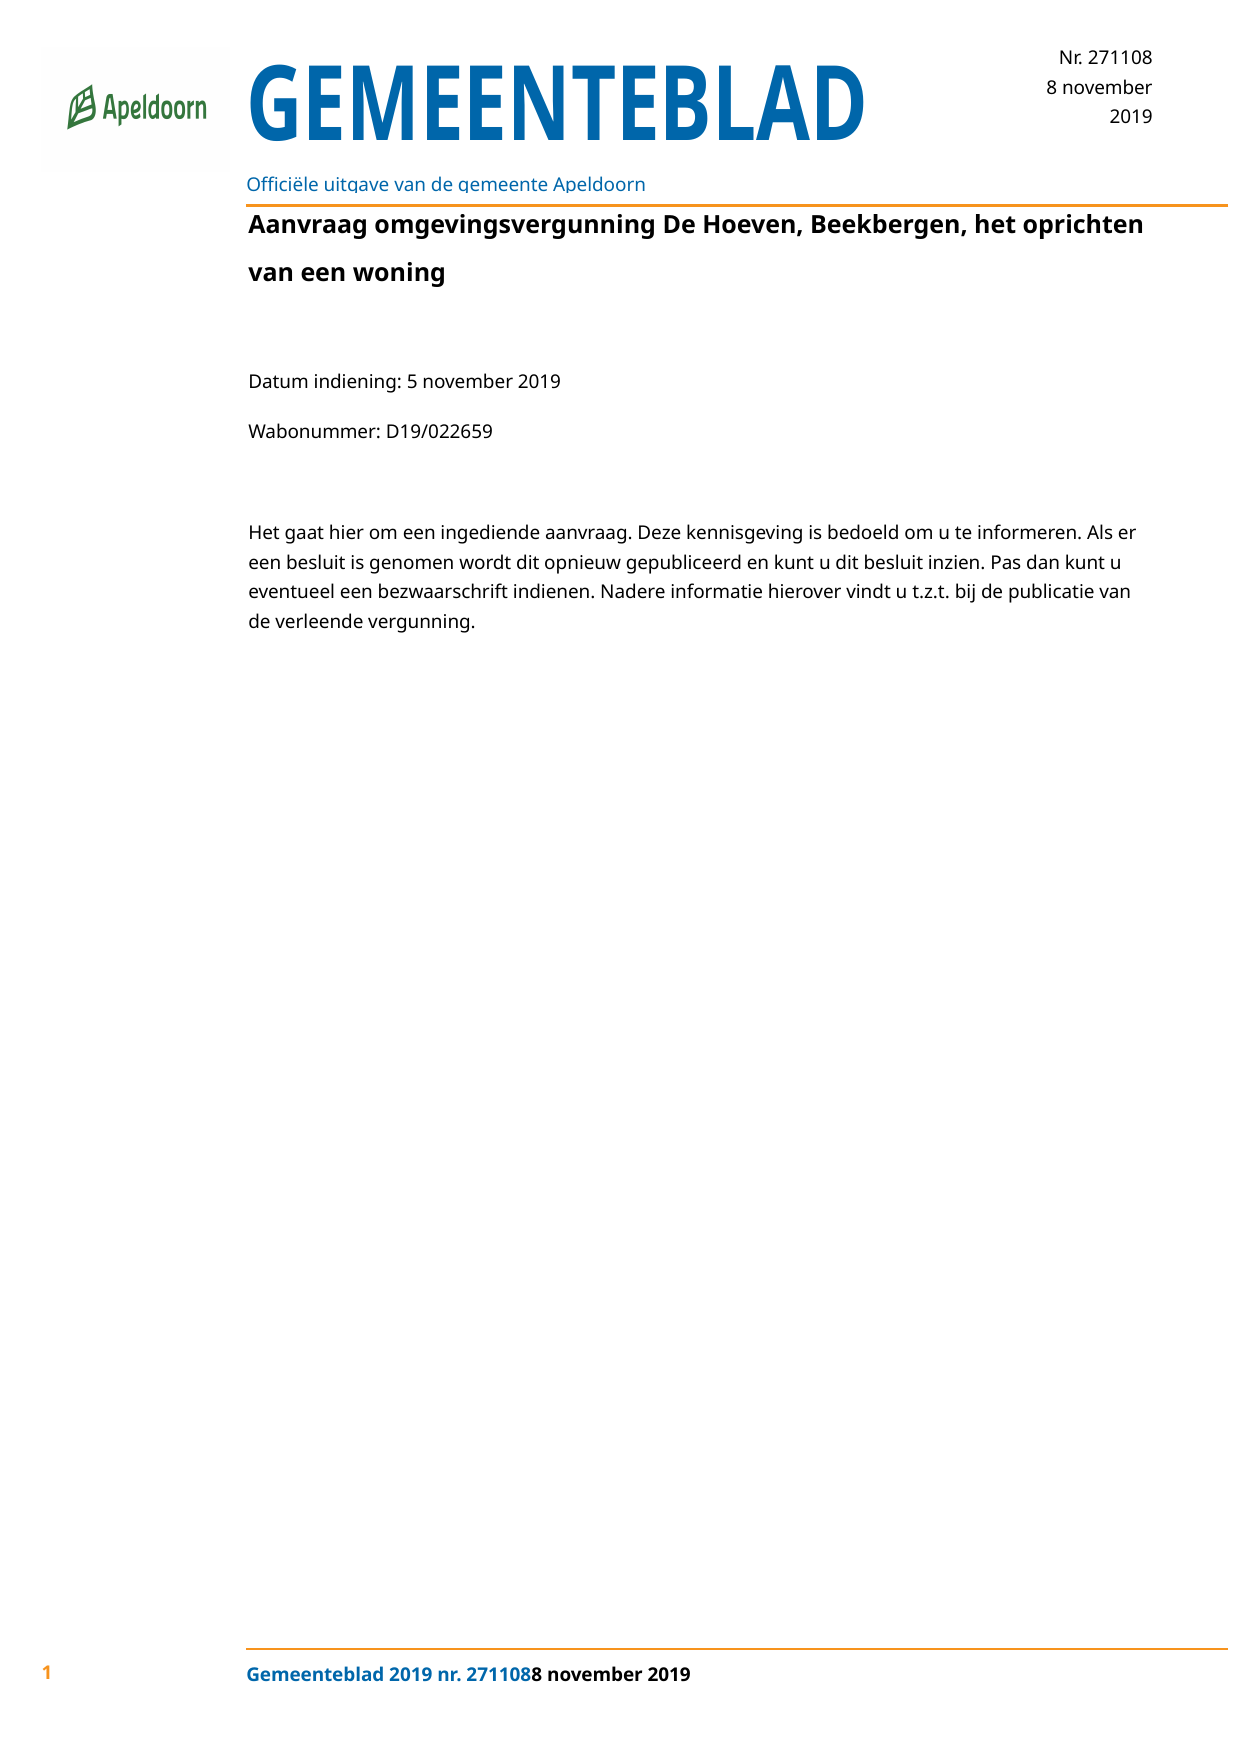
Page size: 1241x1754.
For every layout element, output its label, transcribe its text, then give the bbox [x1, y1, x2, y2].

text Het gaat hier om een ingediende aanvraag. Deze kennisgeving is bedoeld om u te informeren. Als er een besluit is genomen wordt dit opnieuw gepubliceerd en kunt u dit besluit inzien. Pas dan kunt u eventueel een bezwaarschrift indienen. Nadere informatie hierover vindt u t.z.t. bij de publicatie van de verleende vergunning. [248, 519, 1152, 634]
text Wabonummer: D19/022659 [248, 419, 1152, 444]
picture [41, 47, 231, 172]
text Datum indiening: 5 november 2019 [248, 368, 1152, 394]
text Aanvraag omgevingsvergunning De Hoeven, Beekbergen, het oprichten van een woning [248, 207, 1152, 288]
